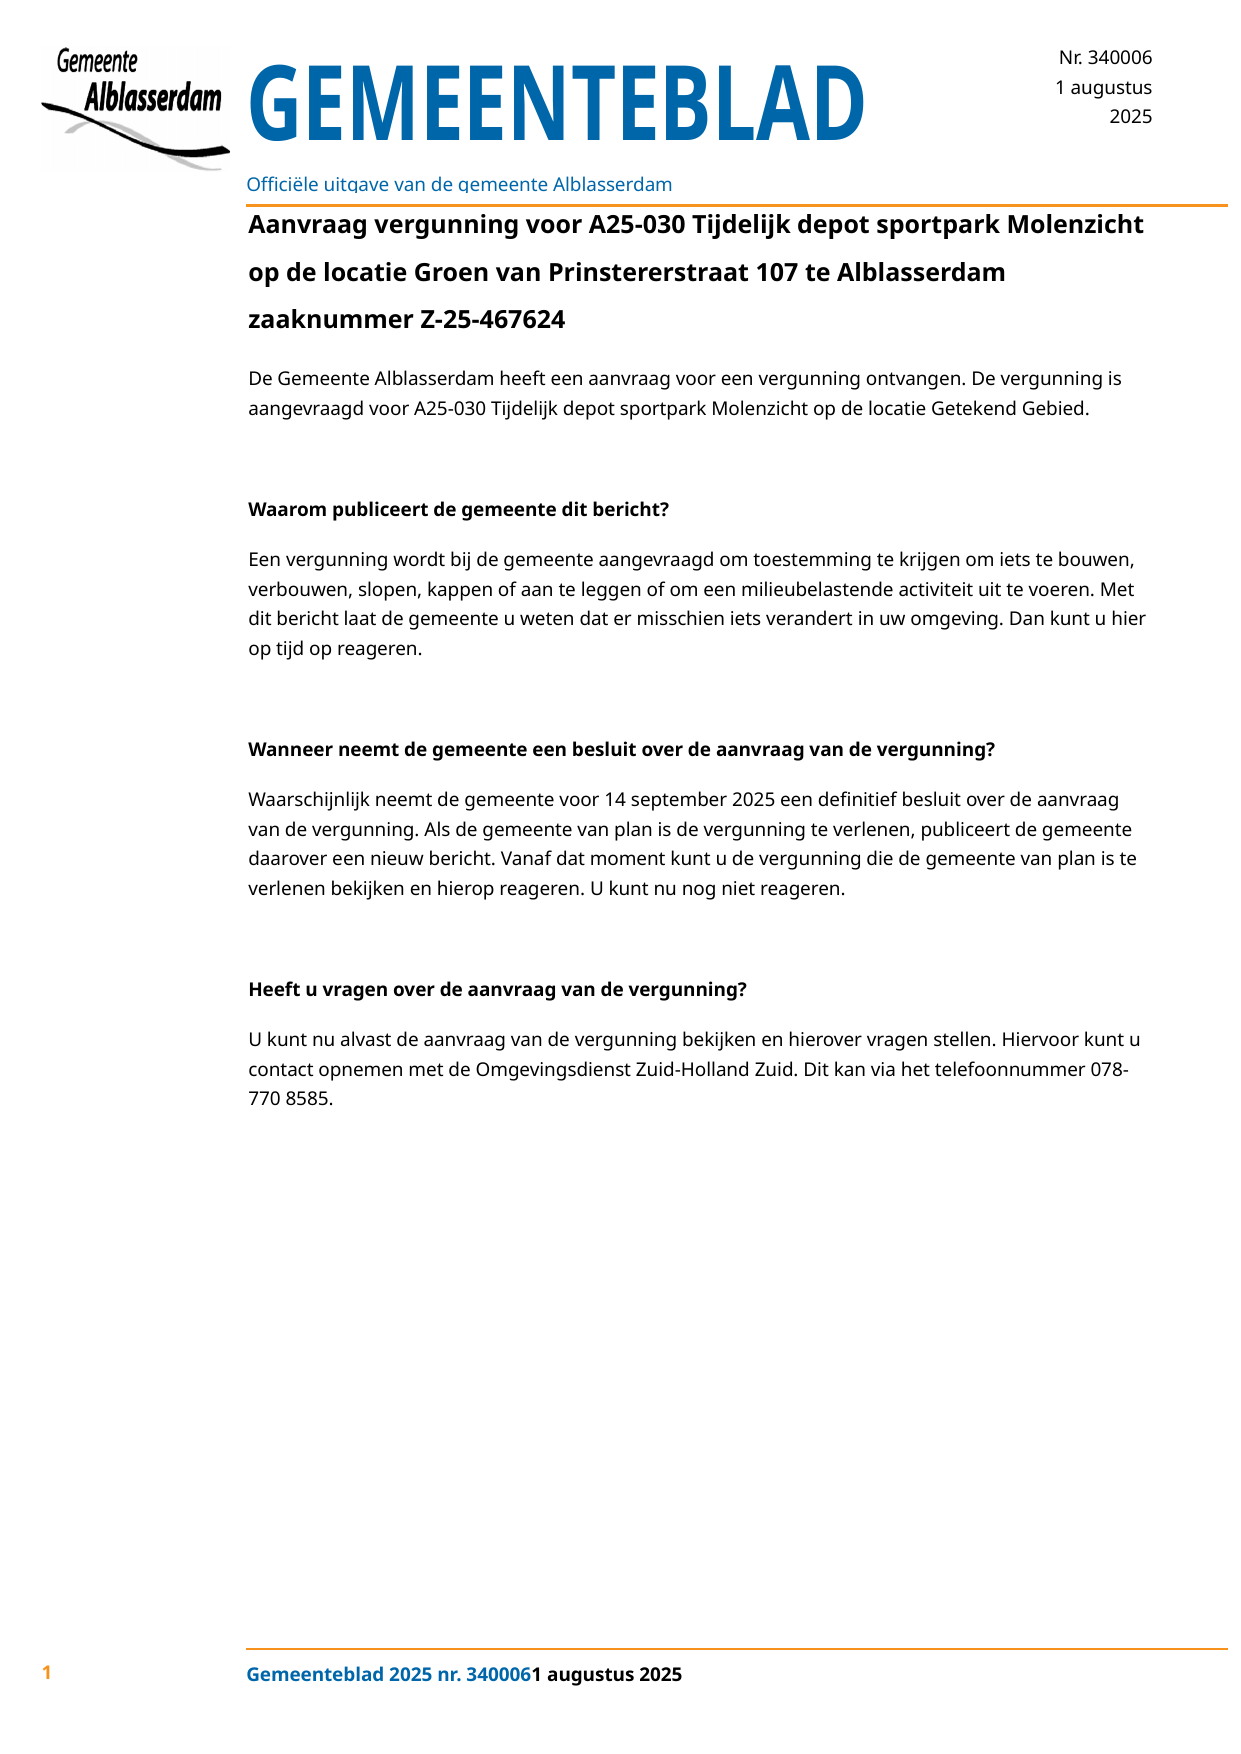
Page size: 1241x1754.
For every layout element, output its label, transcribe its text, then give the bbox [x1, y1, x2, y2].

text Waarom publiceert de gemeente dit bericht? [248, 496, 1152, 522]
picture [41, 47, 231, 172]
text Waarschijnlijk neemt de gemeente voor 14 september 2025 een definitief besluit over de aanvraag van de vergunning. Als de gemeente van plan is de vergunning te verlenen, publiceert de gemeente daarover een nieuw bericht. Vanaf dat moment kunt u de vergunning die de gemeente van plan is te verlenen bekijken en hierop reageren. U kunt nu nog niet reageren. [248, 786, 1152, 901]
text Wanneer neemt de gemeente een besluit over de aanvraag van de vergunning? [248, 736, 1152, 762]
text Aanvraag vergunning voor A25-030 Tijdelijk depot sportpark Molenzicht op de locatie Groen van Prinstererstraat 107 te Alblasserdam zaaknummer Z-25-467624 [248, 207, 1152, 336]
text De Gemeente Alblasserdam heeft een aanvraag voor een vergunning ontvangen. De vergunning is aangevraagd voor A25-030 Tijdelijk depot sportpark Molenzicht op de locatie Getekend Gebied. [248, 366, 1152, 421]
text Heeft u vragen over de aanvraag van de vergunning? [248, 976, 1152, 1002]
text Een vergunning wordt bij de gemeente aangevraagd om toestemming te krijgen om iets te bouwen, verbouwen, slopen, kappen of aan te leggen of om een milieubelastende activiteit uit te voeren. Met dit bericht laat de gemeente u weten dat er misschien iets verandert in uw omgeving. Dan kunt u hier op tijd op reageren. [248, 546, 1152, 661]
text U kunt nu alvast de aanvraag van de vergunning bekijken en hierover vragen stellen. Hiervoor kunt u contact opnemen met de Omgevingsdienst Zuid-Holland Zuid. Dit kan via het telefoonnummer 078-770 8585. [248, 1026, 1152, 1111]
